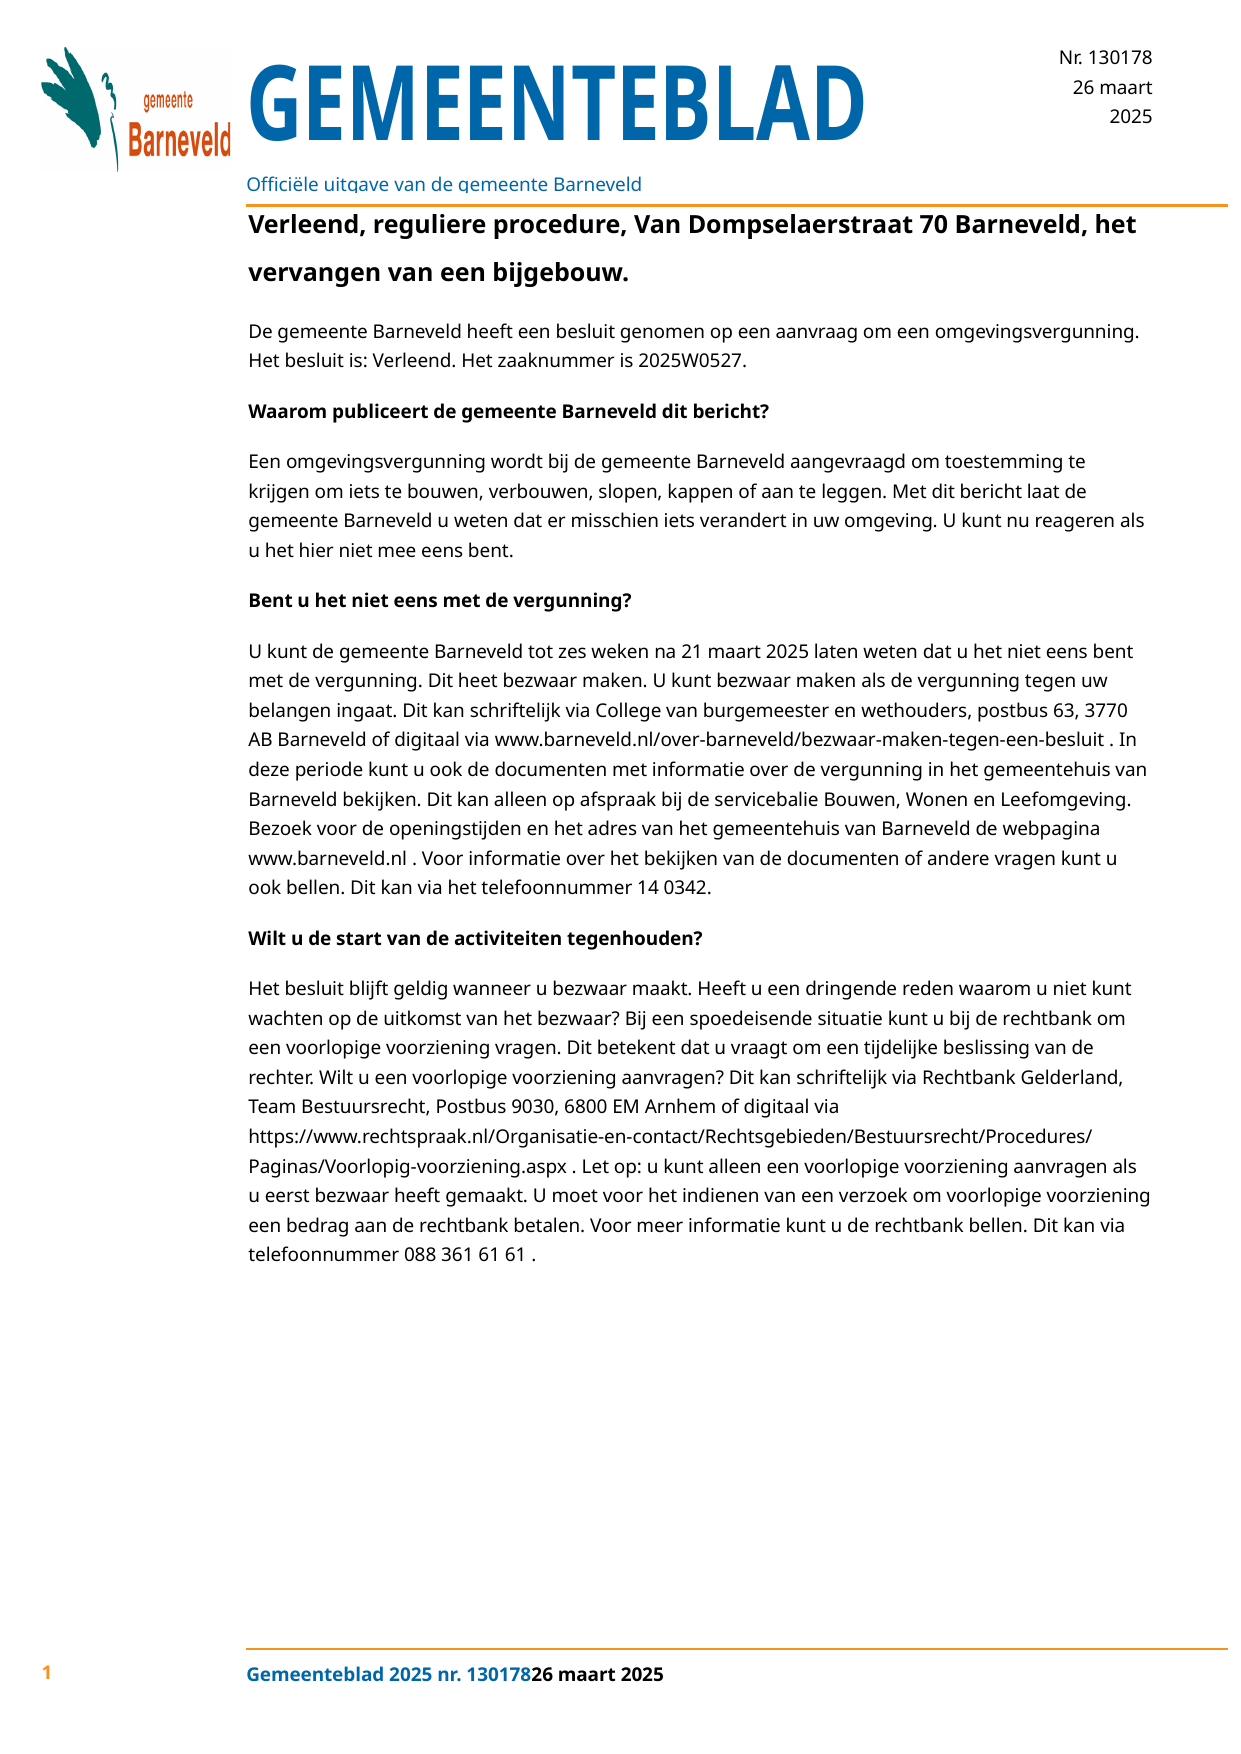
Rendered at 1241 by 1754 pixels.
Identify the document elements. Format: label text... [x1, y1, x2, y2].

text De gemeente Barneveld heeft een besluit genomen op een aanvraag om een omgevingsvergunning. Het besluit is: Verleend. Het zaaknummer is 2025W0527. [248, 318, 1152, 373]
text U kunt de gemeente Barneveld tot zes weken na 21 maart 2025 laten weten dat u het niet eens bent met de vergunning. Dit heet bezwaar maken. U kunt bezwaar maken als de vergunning tegen uw belangen ingaat. Dit kan schriftelijk via College van burgemeester en wethouders, postbus 63, 3770 AB Barneveld of digitaal via www.barneveld.nl/over-barneveld/bezwaar-maken-tegen-een-besluit . In deze periode kunt u ook de documenten met informatie over de vergunning in het gemeentehuis van Barneveld bekijken. Dit kan alleen op afspraak bij de servicebalie Bouwen, Wonen en Leefomgeving. Bezoek voor de openingstijden en het adres van het gemeentehuis van Barneveld de webpagina www.barneveld.nl . Voor informatie over het bekijken van de documenten of andere vragen kunt u ook bellen. Dit kan via het telefoonnummer 14 0342. [248, 638, 1152, 900]
text Het besluit blijft geldig wanneer u bezwaar maakt. Heeft u een dringende reden waarom u niet kunt wachten op de uitkomst van het bezwaar? Bij een spoedeisende situatie kunt u bij de rechtbank om een voorlopige voorziening vragen. Dit betekent dat u vraagt om een tijdelijke beslissing van de rechter. Wilt u een voorlopige voorziening aanvragen? Dit kan schriftelijk via Rechtbank Gelderland, Team Bestuursrecht, Postbus 9030, 6800 EM Arnhem of digitaal via https://www.rechtspraak.nl/Organisatie-en-contact/Rechtsgebieden/Bestuursrecht/Procedures/Paginas/Voorlopig-voorziening.aspx . Let op: u kunt alleen een voorlopige voorziening aanvragen als u eerst bezwaar heeft gemaakt. U moet voor het indienen van een verzoek om voorlopige voorziening een bedrag aan de rechtbank betalen. Voor meer informatie kunt u de rechtbank bellen. Dit kan via telefoonnummer 088 361 61 61 . [248, 975, 1152, 1267]
text Wilt u de start van de activiteiten tegenhouden? [248, 925, 1152, 951]
text Waarom publiceert de gemeente Barneveld dit bericht? [248, 398, 1152, 424]
text Verleend, reguliere procedure, Van Dompselaerstraat 70 Barneveld, het vervangen van een bijgebouw. [248, 207, 1152, 288]
text Bent u het niet eens met de vergunning? [248, 587, 1152, 613]
text Een omgevingsvergunning wordt bij de gemeente Barneveld aangevraagd om toestemming te krijgen om iets te bouwen, verbouwen, slopen, kappen of aan te leggen. Met dit bericht laat de gemeente Barneveld u weten dat er misschien iets verandert in uw omgeving. U kunt nu reageren als u het hier niet mee eens bent. [248, 448, 1152, 563]
picture [41, 47, 231, 172]
